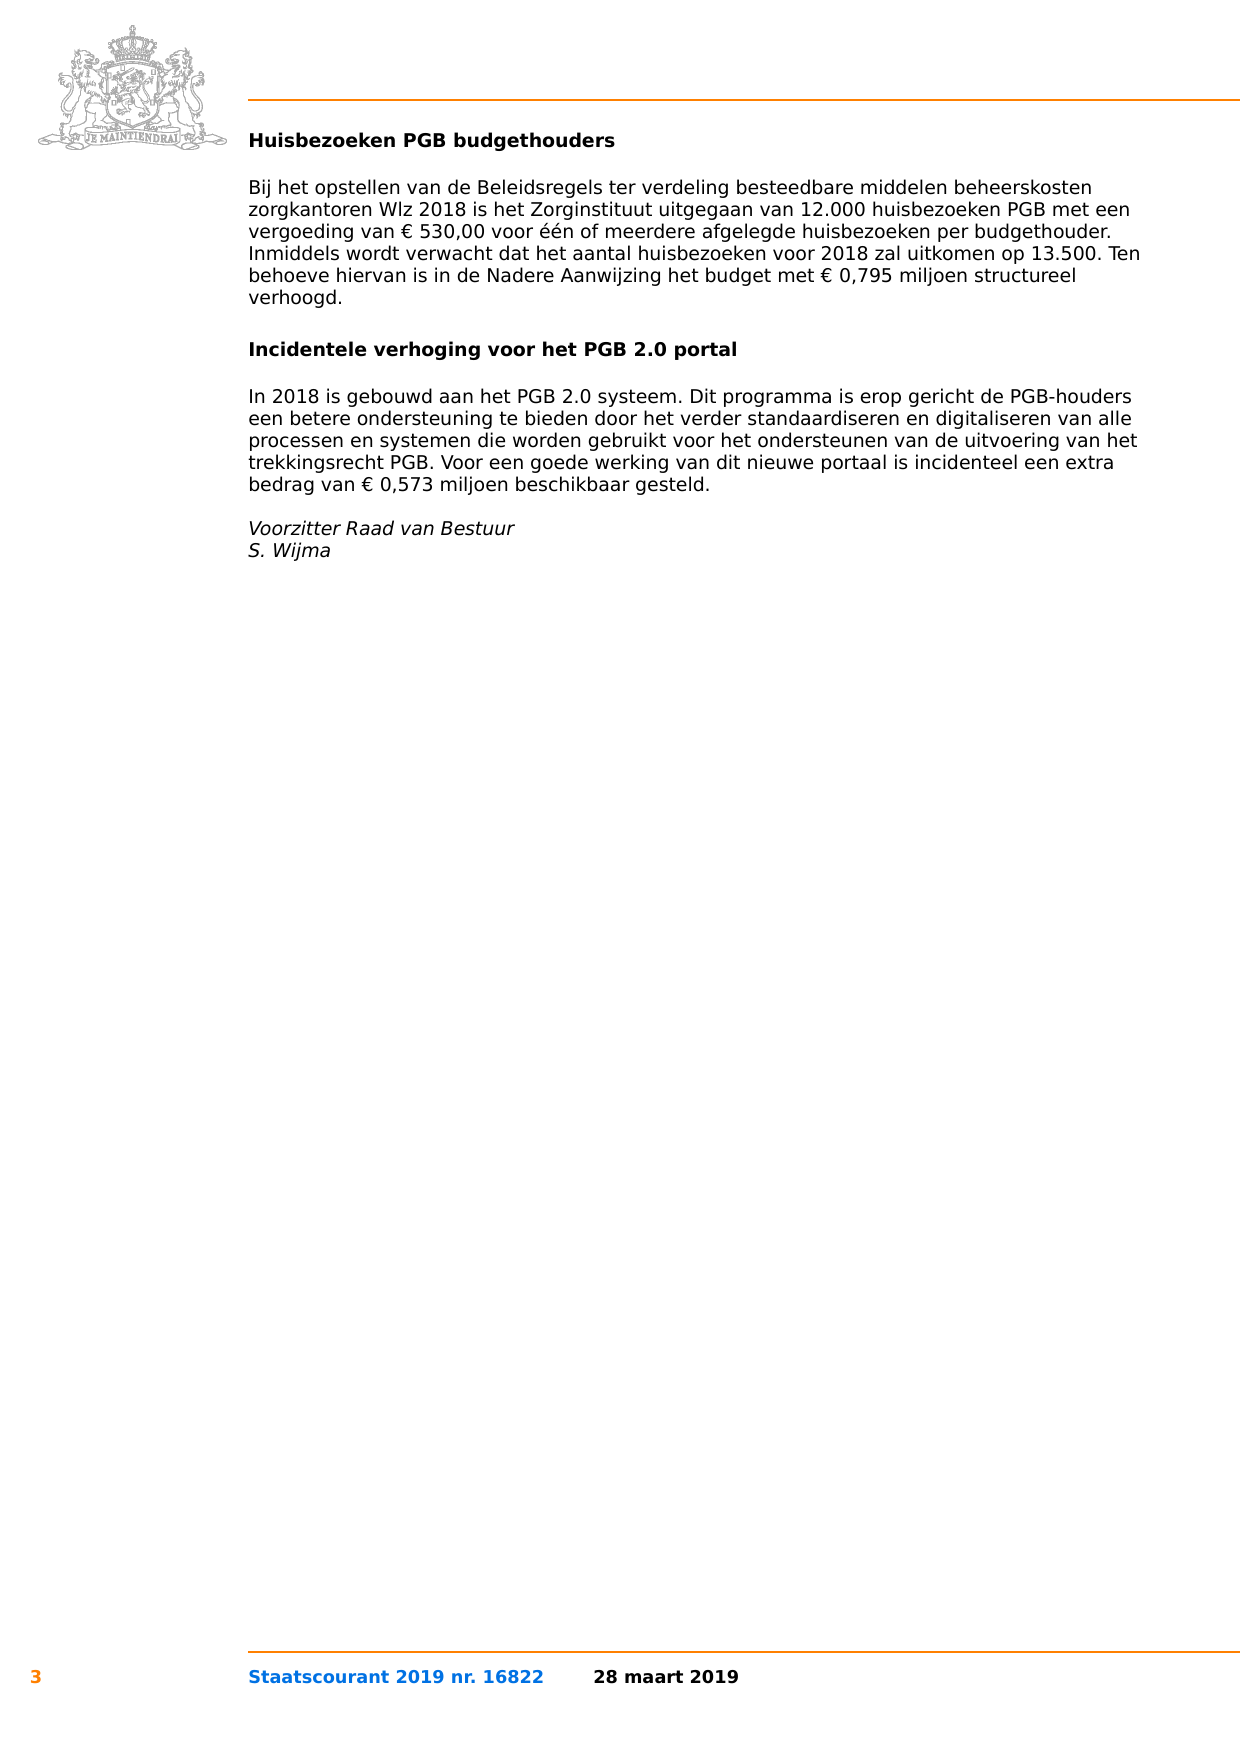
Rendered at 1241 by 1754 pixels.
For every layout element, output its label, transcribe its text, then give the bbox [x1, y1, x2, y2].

picture [38, 25, 227, 150]
text Bij het opstellen van de Beleidsregels ter verdeling besteedbare middelen beheerskosten zorgkantoren Wlz 2018 is het Zorginstituut uitgegaan van 12.000 huisbezoeken PGB met een vergoeding van € 530,00 voor één of meerdere afgelegde huisbezoeken per budgethouder. Inmiddels wordt verwacht dat het aantal huisbezoeken voor 2018 zal uitkomen op 13.500. Ten behoeve hiervan is in de Nadere Aanwijzing het budget met € 0,795 miljoen structureel verhoogd. [248, 177, 1163, 309]
subtitle Huisbezoeken PGB budgethouders [248, 130, 1163, 152]
subtitle Incidentele verhoging voor het PGB 2.0 portal [248, 339, 1163, 361]
text Voorzitter Raad van Bestuur S. Wijma [248, 517, 1163, 561]
text In 2018 is gebouwd aan het PGB 2.0 systeem. Dit programma is erop gericht de PGB-houders een betere ondersteuning te bieden door het verder standaardiseren en digitaliseren van alle processen en systemen die worden gebruikt voor het ondersteunen van de uitvoering van het trekkingsrecht PGB. Voor een goede werking van dit nieuwe portaal is incidenteel een extra bedrag van € 0,573 miljoen beschikbaar gesteld. [248, 386, 1163, 496]
